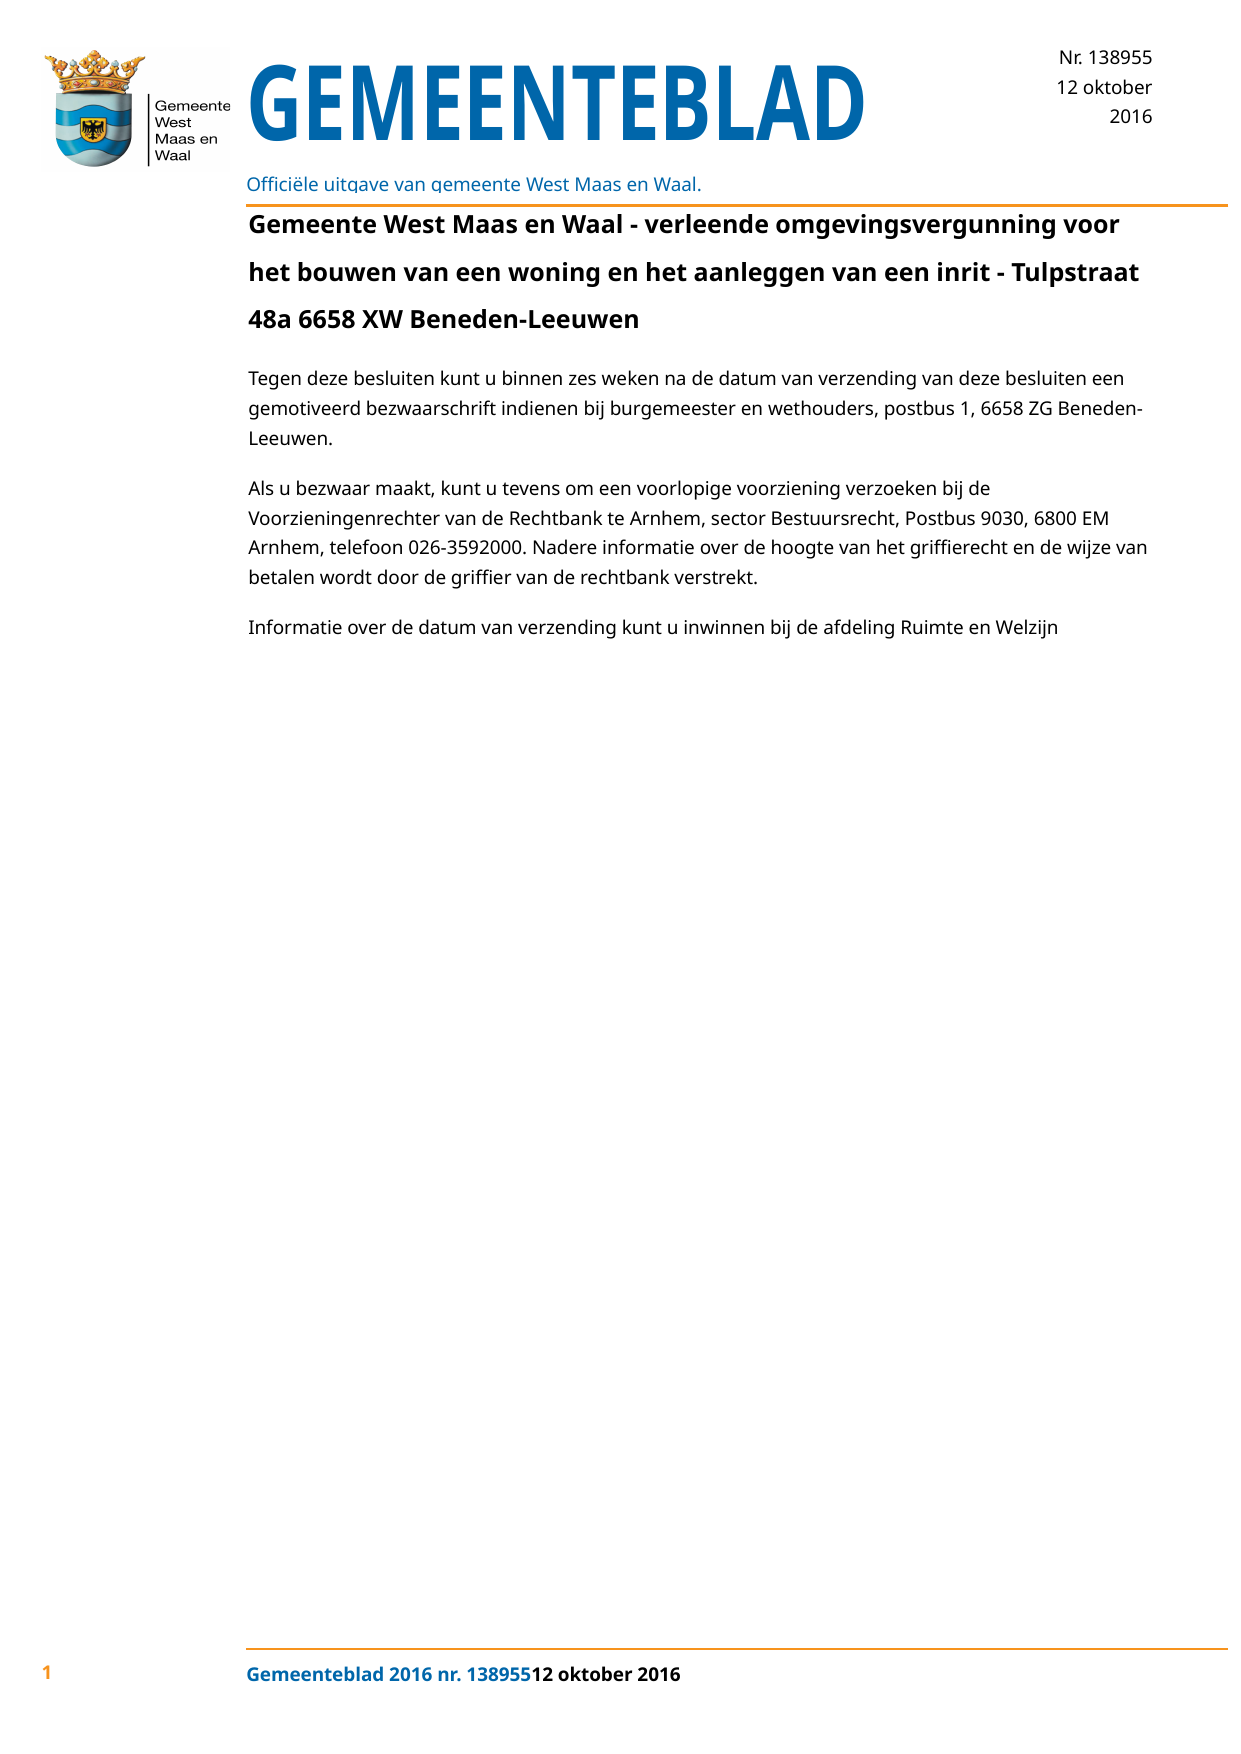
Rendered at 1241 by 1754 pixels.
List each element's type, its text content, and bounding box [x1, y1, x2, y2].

text Tegen deze besluiten kunt u binnen zes weken na de datum van verzending van deze besluiten een gemotiveerd bezwaarschrift indienen bij burgemeester en wethouders, postbus 1, 6658 ZG Beneden-Leeuwen. [248, 366, 1152, 450]
text Informatie over de datum van verzending kunt u inwinnen bij de afdeling Ruimte en Welzijn [248, 614, 1152, 640]
text Als u bezwaar maakt, kunt u tevens om een voorlopige voorziening verzoeken bij de Voorzieningenrechter van de Rechtbank te Arnhem, sector Bestuursrecht, Postbus 9030, 6800 EM Arnhem, telefoon 026-3592000. Nadere informatie over de hoogte van het griffierecht en de wijze van betalen wordt door de griffier van de rechtbank verstrekt. [248, 475, 1152, 589]
text Gemeente West Maas en Waal - verleende omgevingsvergunning voor het bouwen van een woning en het aanleggen van een inrit - Tulpstraat 48a 6658 XW Beneden-Leeuwen [248, 207, 1152, 336]
picture [41, 47, 231, 172]
